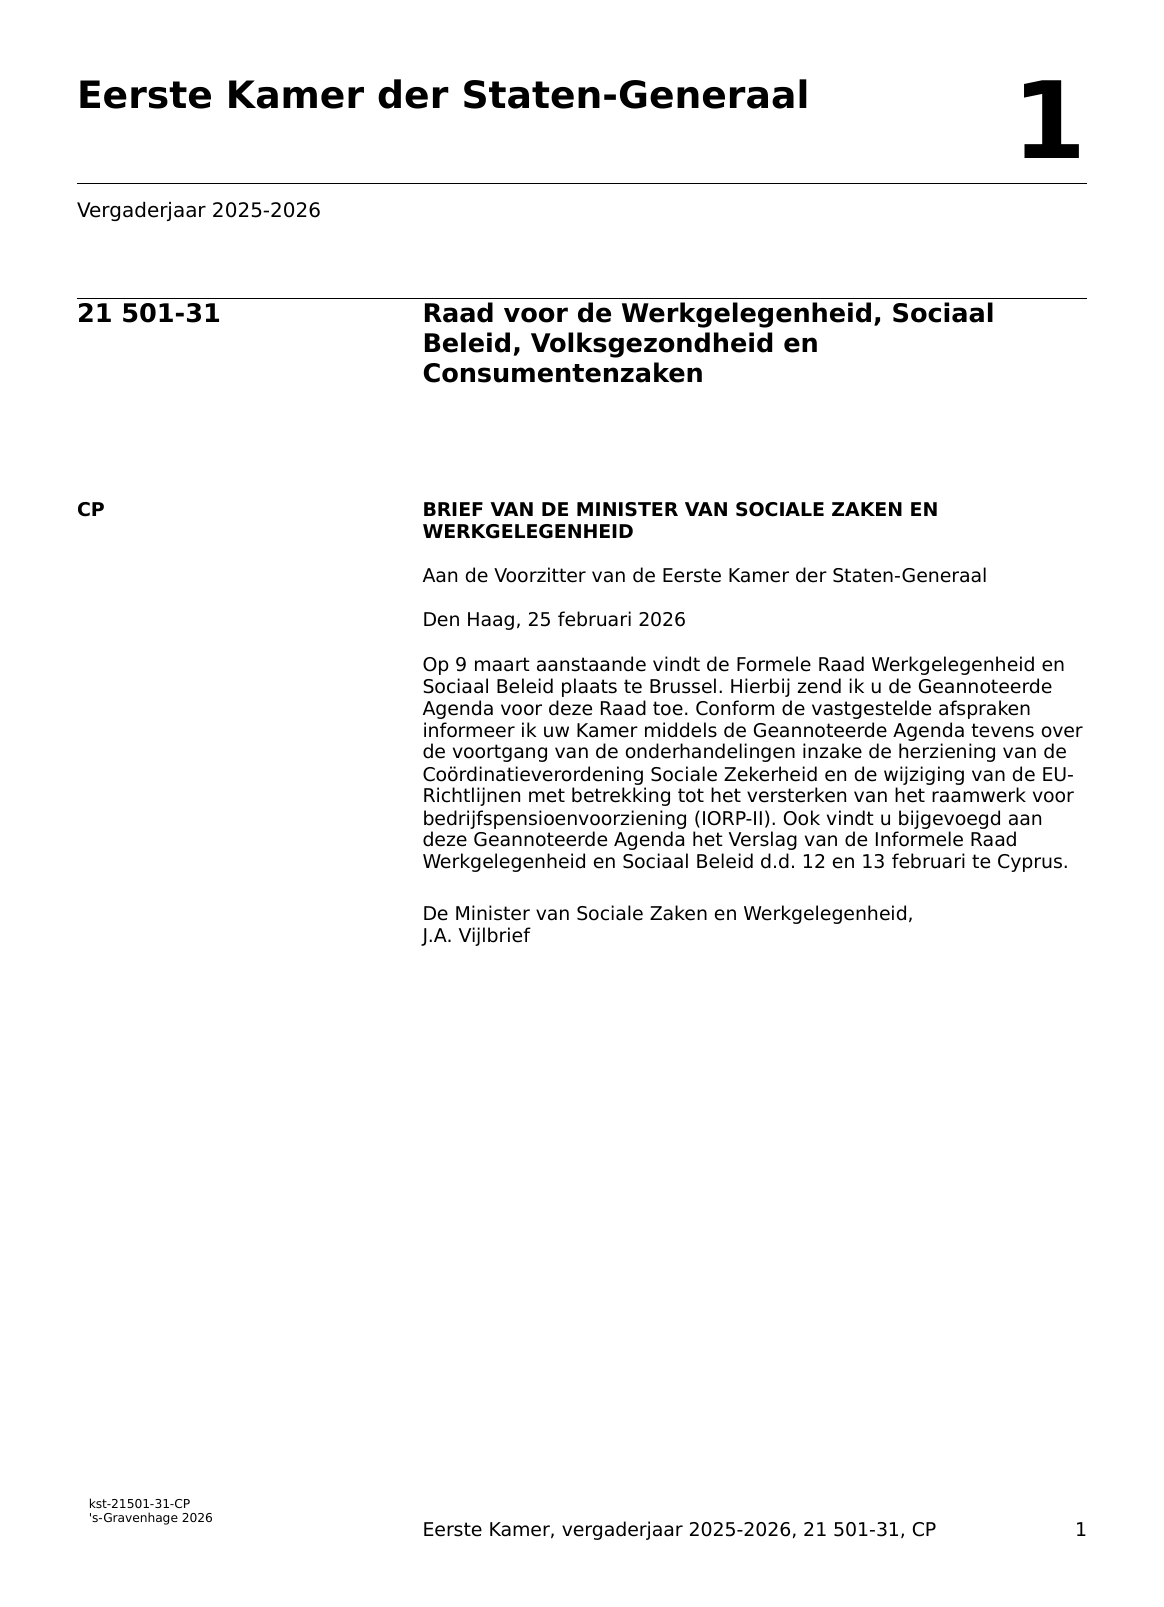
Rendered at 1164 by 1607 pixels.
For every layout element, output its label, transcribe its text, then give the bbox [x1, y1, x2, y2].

subtitle CP BRIEF VAN DE MINISTER VAN SOCIALE ZAKEN EN WERKGELEGENHEID [77, 499, 1087, 543]
table_cell Vergaderjaar 2025-2026 [77, 184, 1087, 298]
text Op 9 maart aanstaande vindt de Formele Raad Werkgelegenheid en Sociaal Beleid plaats te Brussel. Hierbij zend ik u de Geannoteerde Agenda voor deze Raad toe. Conform de vastgestelde afspraken informeer ik uw Kamer middels de Geannoteerde Agenda tevens over de voortgang van de onderhandelingen inzake de herziening van de Coördinatieverordening Sociale Zekerheid en de wijziging van de EU-Richtlijnen met betrekking tot het versterken van het raamwerk voor bedrijfspensioenvoorziening (IORP-II). Ook vindt u bijgevoegd aan deze Geannoteerde Agenda het Verslag van de Informele Raad Werkgelegenheid en Sociaal Beleid d.d. 12 en 13 februari te Cyprus. [422, 653, 1087, 873]
text De Minister van Sociale Zaken en Werkgelegenheid, J.A. Vijlbrief [422, 903, 1087, 947]
table_header 1 [886, 59, 1087, 183]
text Den Haag, 25 februari 2026 [422, 609, 1087, 631]
text 's-Gravenhage 2026 [88, 1511, 323, 1525]
text Aan de Voorzitter van de Eerste Kamer der Staten-Generaal [422, 565, 1087, 587]
text kst-21501-31-CP [88, 1497, 323, 1511]
table_header Eerste Kamer der Staten-Generaal [77, 59, 886, 183]
subtitle 21 501-31 Raad voor de Werkgelegenheid, Sociaal Beleid, Volksgezondheid en Consumentenzaken [77, 299, 1087, 388]
